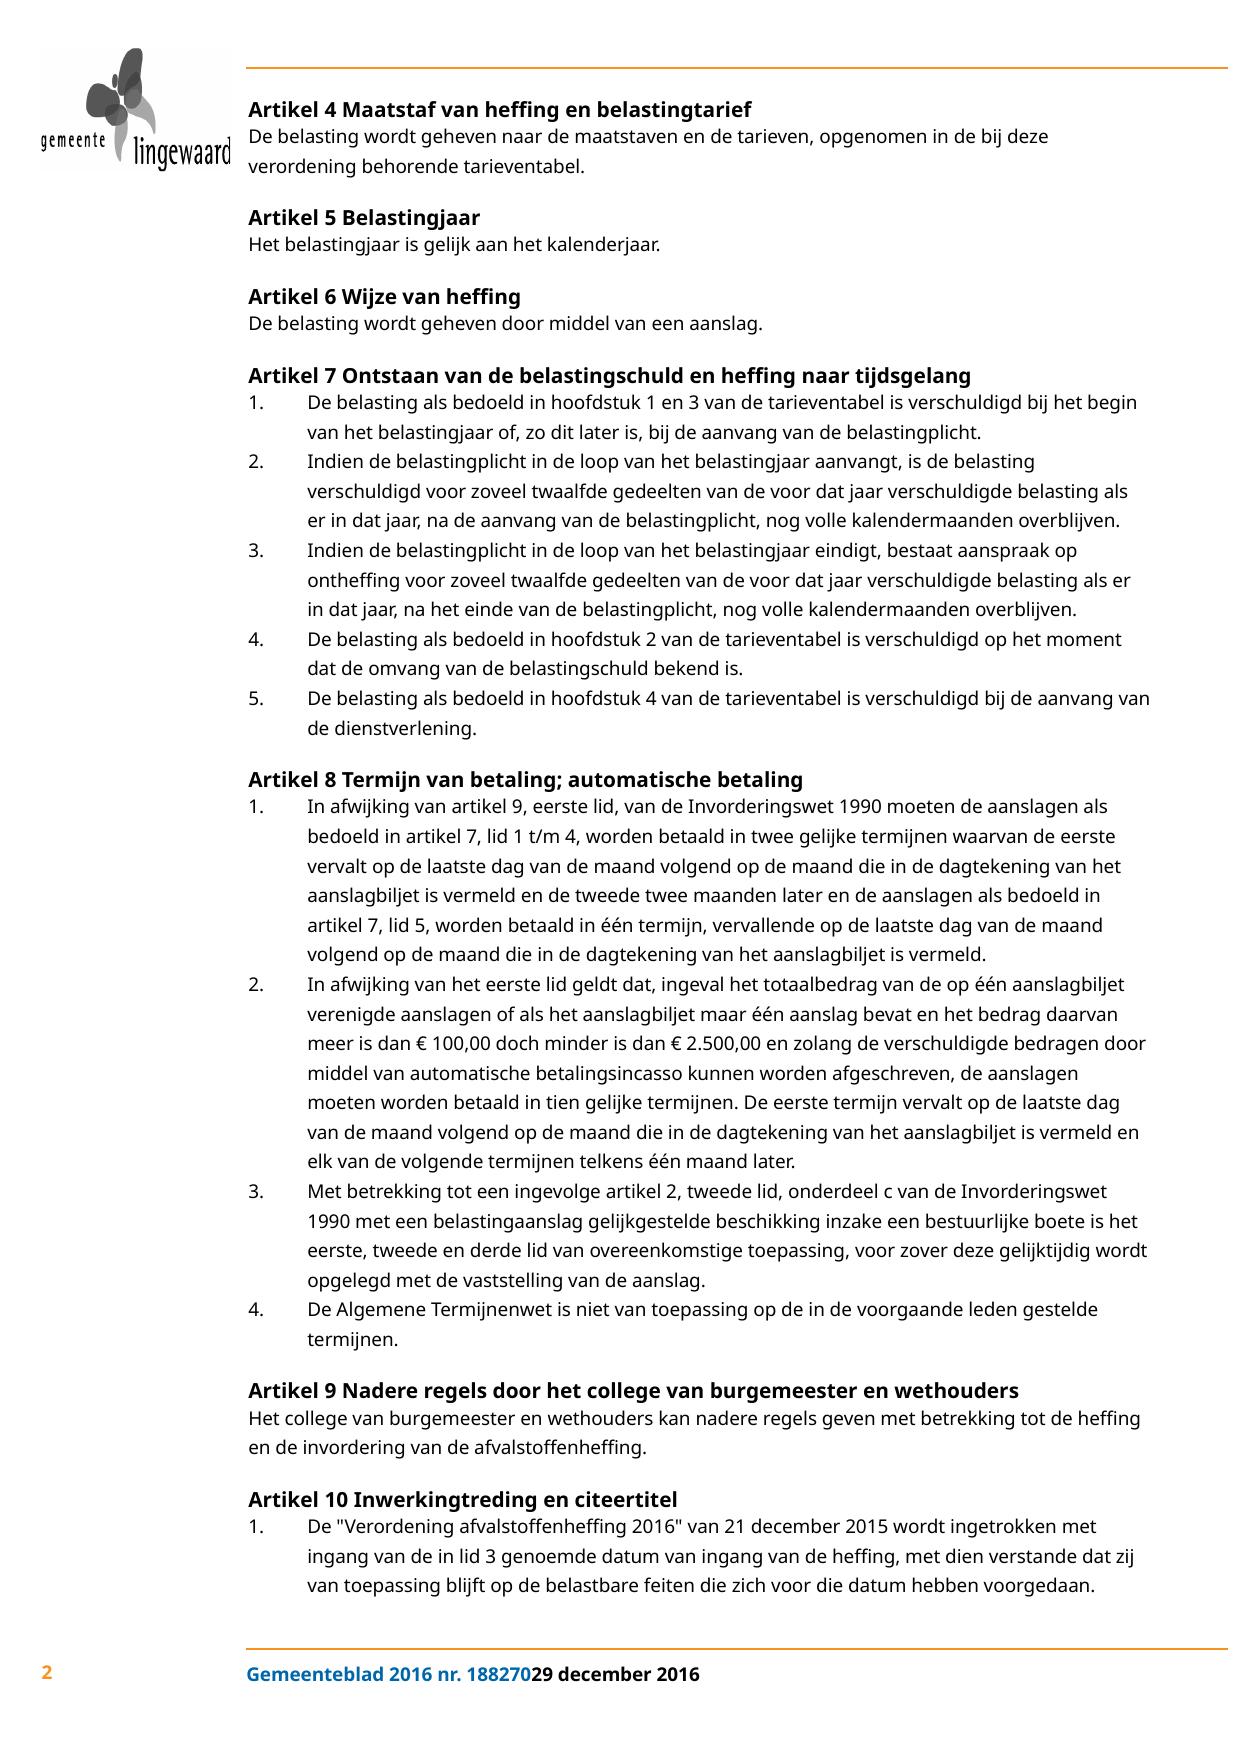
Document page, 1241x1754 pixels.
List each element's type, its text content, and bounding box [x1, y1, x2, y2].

list De Algemene Termijnenwet is niet van toepassing op de in de voorgaande leden gestelde termijnen. [248, 1297, 1152, 1352]
text Artikel 9 Nadere regels door het college van burgemeester en wethouders [248, 1377, 1152, 1405]
list Indien de belastingplicht in de loop van het belastingjaar aanvangt, is de belasting verschuldigd voor zoveel twaalfde gedeelten van de voor dat jaar verschuldigde belasting als er in dat jaar, na de aanvang van de belastingplicht, nog volle kalendermaanden overblijven. [248, 448, 1152, 533]
list Met betrekking tot een ingevolge artikel 2, tweede lid, onderdeel c van de Invorderingswet 1990 met een belastingaanslag gelijkgestelde beschikking inzake een bestuurlijke boete is het eerste, tweede en derde lid van overeenkomstige toepassing, voor zover deze gelijktijdig wordt opgelegd met de vaststelling van de aanslag. [248, 1178, 1152, 1293]
list Indien de belastingplicht in de loop van het belastingjaar eindigt, bestaat aanspraak op ontheffing voor zoveel twaalfde gedeelten van de voor dat jaar verschuldigde belasting als er in dat jaar, na het einde van de belastingplicht, nog volle kalendermaanden overblijven. [248, 537, 1152, 622]
text De belasting wordt geheven door middel van een aanslag. [248, 311, 1152, 336]
text Artikel 8 Termijn van betaling; automatische betaling [248, 765, 1152, 794]
list In afwijking van het eerste lid geldt dat, ingeval het totaalbedrag van de op één aanslagbiljet verenigde aanslagen of als het aanslagbiljet maar één aanslag bevat en het bedrag daarvan meer is dan € 100,00 doch minder is dan € 2.500,00 en zolang de verschuldigde bedragen door middel van automatische betalingsincasso kunnen worden afgeschreven, de aanslagen moeten worden betaald in tien gelijke termijnen. De eerste termijn vervalt op de laatste dag van de maand volgend op de maand die in de dagtekening van het aanslagbiljet is vermeld en elk van de volgende termijnen telkens één maand later. [248, 971, 1152, 1174]
list De "Verordening afvalstoffenheffing 2016" van 21 december 2015 wordt ingetrokken met ingang van de in lid 3 genoemde datum van ingang van de heffing, met dien verstande dat zij van toepassing blijft op de belastbare feiten die zich voor die datum hebben voorgedaan. [248, 1513, 1152, 1598]
text Het college van burgemeester en wethouders kan nadere regels geven met betrekking tot de heffing en de invordering van de afvalstoffenheffing. [248, 1405, 1152, 1460]
text Artikel 5 Belastingjaar [248, 203, 1152, 232]
picture [41, 47, 231, 172]
text Artikel 7 Ontstaan van de belastingschuld en heffing naar tijdsgelang [248, 361, 1152, 389]
list De belasting als bedoeld in hoofdstuk 4 van de tarieventabel is verschuldigd bij de aanvang van de dienstverlening. [248, 685, 1152, 741]
list De belasting als bedoeld in hoofdstuk 2 van de tarieventabel is verschuldigd op het moment dat de omvang van de belastingschuld bekend is. [248, 626, 1152, 681]
text Artikel 4 Maatstaf van heffing en belastingtarief [248, 95, 1152, 123]
text Artikel 6 Wijze van heffing [248, 282, 1152, 311]
text Het belastingjaar is gelijk aan het kalenderjaar. [248, 232, 1152, 257]
list De belasting als bedoeld in hoofdstuk 1 en 3 van de tarieventabel is verschuldigd bij het begin van het belastingjaar of, zo dit later is, bij de aanvang van de belastingplicht. [248, 389, 1152, 445]
list In afwijking van artikel 9, eerste lid, van de Invorderingswet 1990 moeten de aanslagen als bedoeld in artikel 7, lid 1 t/m 4, worden betaald in twee gelijke termijnen waarvan de eerste vervalt op de laatste dag van de maand volgend op de maand die in de dagtekening van het aanslagbiljet is vermeld en de tweede twee maanden later en de aanslagen als bedoeld in artikel 7, lid 5, worden betaald in één termijn, vervallende op de laatste dag van de maand volgend op de maand die in de dagtekening van het aanslagbiljet is vermeld. [248, 794, 1152, 967]
text De belasting wordt geheven naar de maatstaven en de tarieven, opgenomen in de bij deze verordening behorende tarieventabel. [248, 123, 1152, 178]
text Artikel 10 Inwerkingtreding en citeertitel [248, 1485, 1152, 1513]
